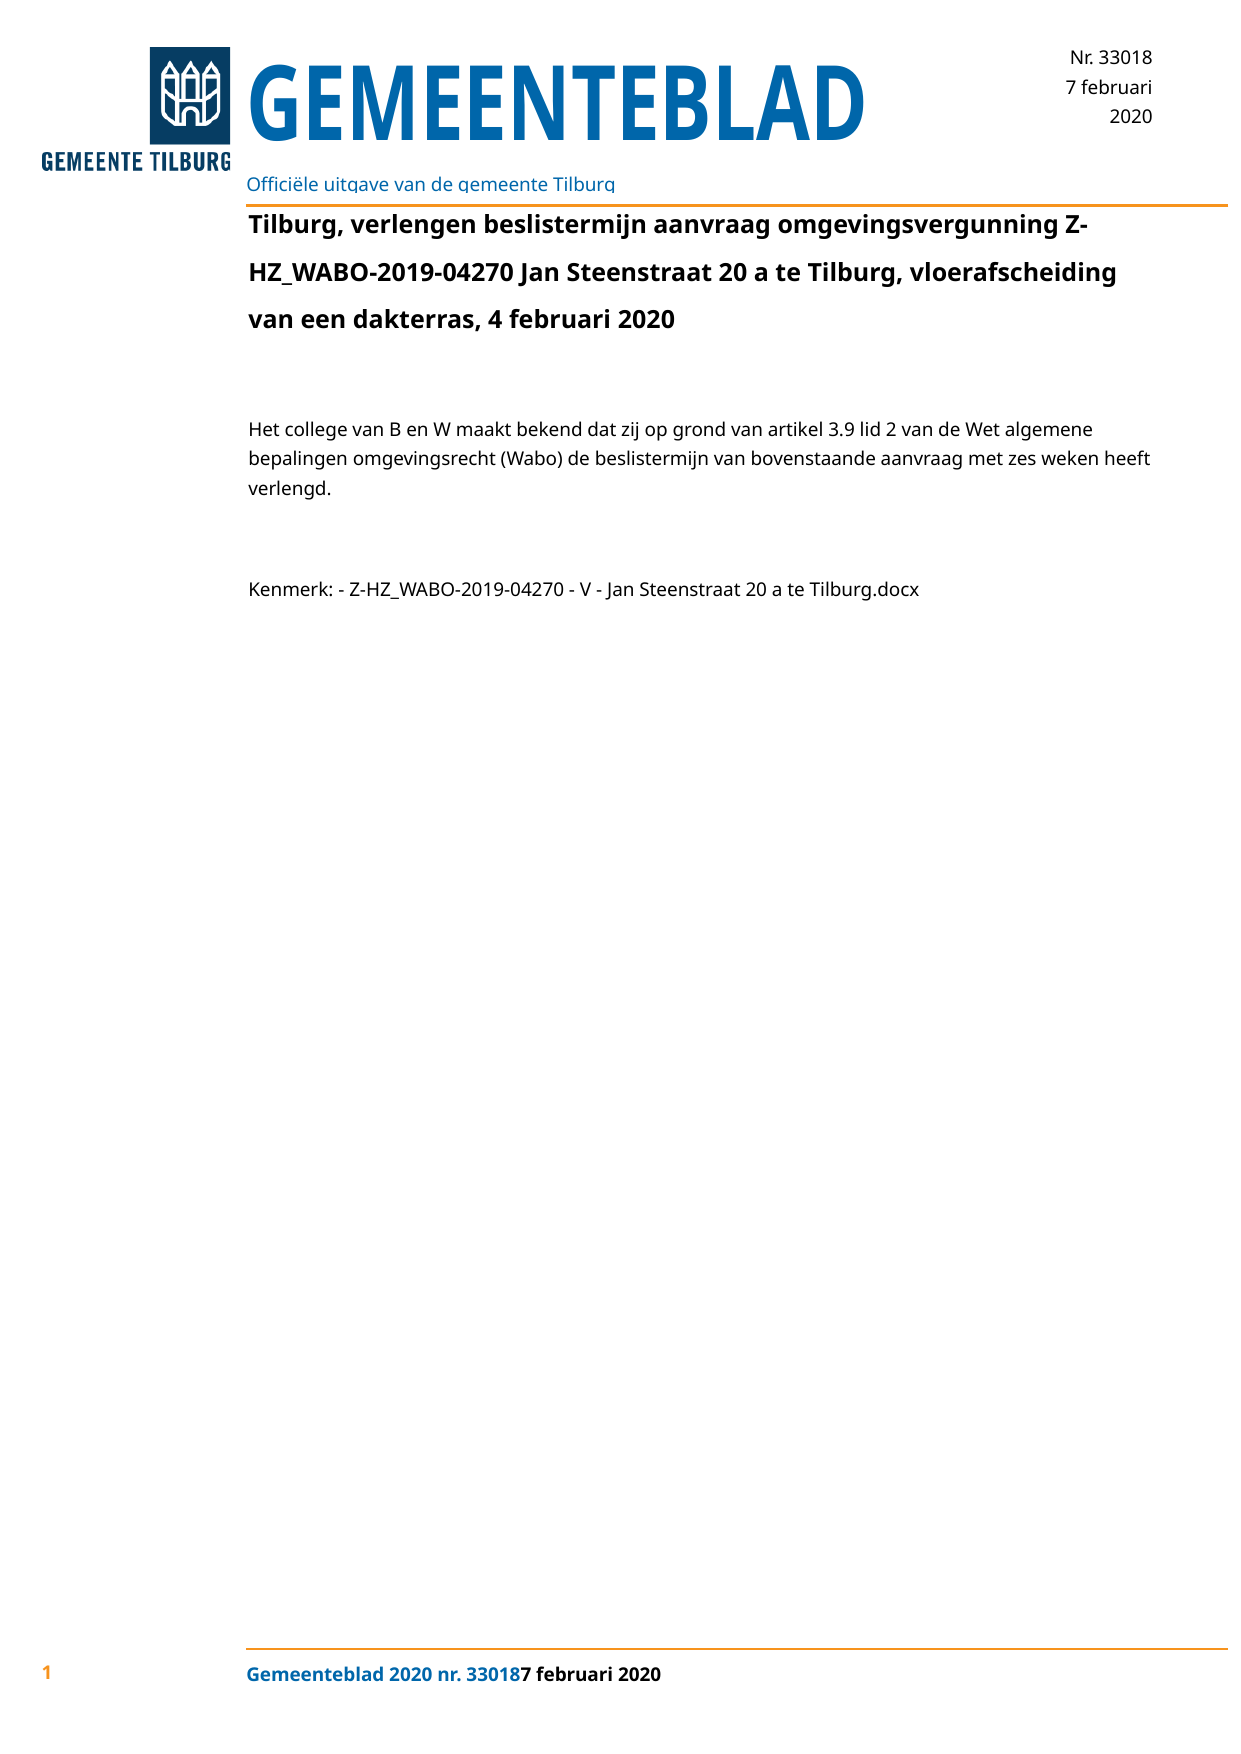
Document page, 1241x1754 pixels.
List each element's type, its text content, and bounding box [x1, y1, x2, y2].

text Tilburg, verlengen beslistermijn aanvraag omgevingsvergunning Z-HZ_WABO-2019-04270 Jan Steenstraat 20 a te Tilburg, vloerafscheiding van een dakterras, 4 februari 2020 [248, 207, 1152, 336]
text Het college van B en W maakt bekend dat zij op grond van artikel 3.9 lid 2 van de Wet algemene bepalingen omgevingsrecht (Wabo) de beslistermijn van bovenstaande aanvraag met zes weken heeft verlengd. [248, 416, 1152, 501]
picture [41, 47, 231, 172]
text Kenmerk: - Z-HZ_WABO-2019-04270 - V - Jan Steenstraat 20 a te Tilburg.docx [248, 576, 1152, 602]
